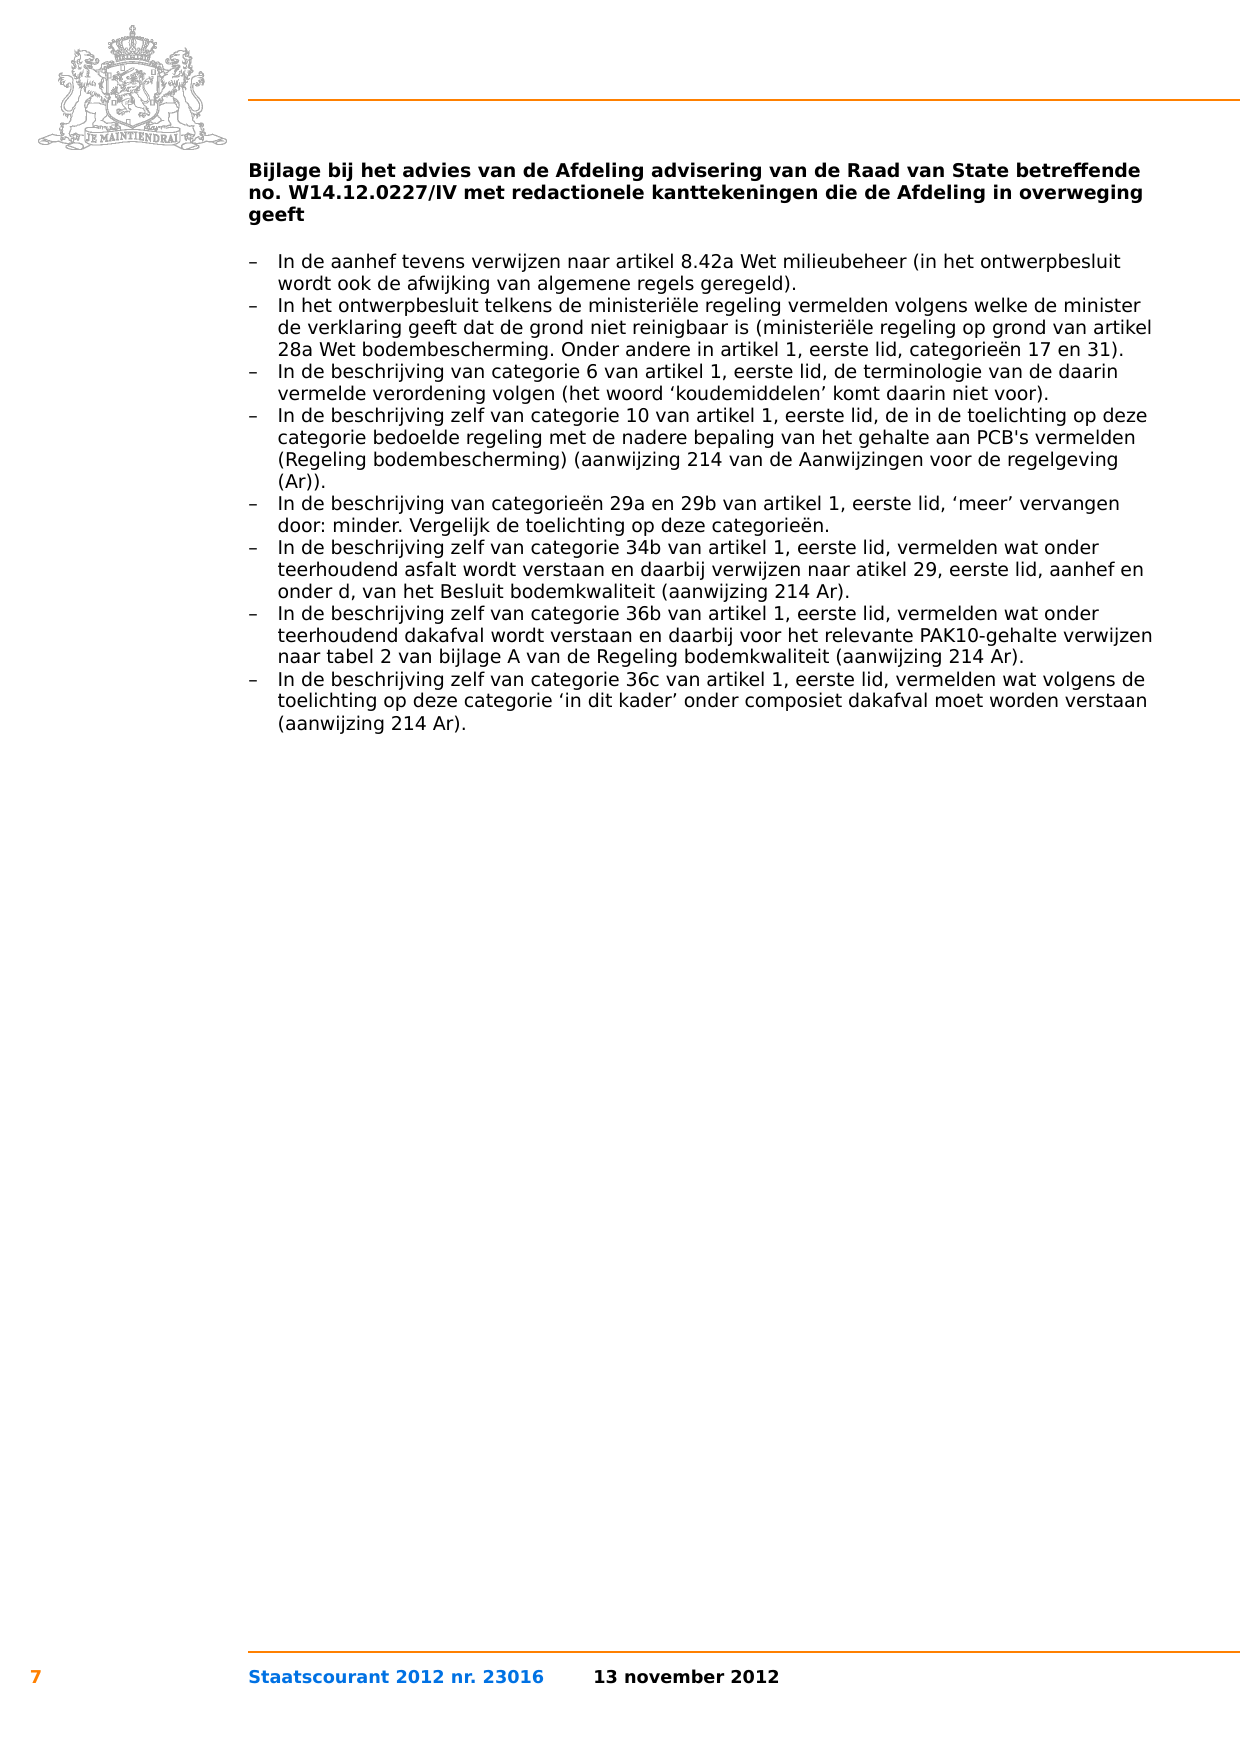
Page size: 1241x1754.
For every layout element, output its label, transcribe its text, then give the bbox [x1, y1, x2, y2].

text – In de beschrijving zelf van categorie 34b van artikel 1, eerste lid, vermelden wat onder teerhoudend asfalt wordt verstaan en daarbij verwijzen naar atikel 29, eerste lid, aanhef en onder d, van het Besluit bodemkwaliteit (aanwijzing 214 Ar). [248, 537, 1163, 602]
text – In de beschrijving zelf van categorie 36c van artikel 1, eerste lid, vermelden wat volgens de toelichting op deze categorie ‘in dit kader’ onder composiet dakafval moet worden verstaan (aanwijzing 214 Ar). [248, 668, 1163, 734]
text – In de beschrijving van categorieën 29a en 29b van artikel 1, eerste lid, ‘meer’ vervangen door: minder. Vergelijk de toelichting op deze categorieën. [248, 493, 1163, 537]
picture [38, 25, 227, 150]
text – In het ontwerpbesluit telkens de ministeriële regeling vermelden volgens welke de minister de verklaring geeft dat de grond niet reinigbaar is (ministeriële regeling op grond van artikel 28a Wet bodembescherming. Onder andere in artikel 1, eerste lid, categorieën 17 en 31). [248, 295, 1163, 361]
text – In de beschrijving van categorie 6 van artikel 1, eerste lid, de terminologie van de daarin vermelde verordening volgen (het woord ‘koudemiddelen’ komt daarin niet voor). [248, 361, 1163, 405]
text – In de beschrijving zelf van categorie 36b van artikel 1, eerste lid, vermelden wat onder teerhoudend dakafval wordt verstaan en daarbij voor het relevante PAK10-gehalte verwijzen naar tabel 2 van bijlage A van de Regeling bodemkwaliteit (aanwijzing 214 Ar). [248, 602, 1163, 668]
text – In de aanhef tevens verwijzen naar artikel 8.42a Wet milieubeheer (in het ontwerpbesluit wordt ook de afwijking van algemene regels geregeld). [248, 251, 1163, 295]
text – In de beschrijving zelf van categorie 10 van artikel 1, eerste lid, de in de toelichting op deze categorie bedoelde regeling met de nadere bepaling van het gehalte aan PCB's vermelden (Regeling bodembescherming) (aanwijzing 214 van de Aanwijzingen voor de regelgeving (Ar)). [248, 405, 1163, 493]
subtitle Bijlage bij het advies van de Afdeling advisering van de Raad van State betreffende no. W14.12.0227/IV met redactionele kanttekeningen die de Afdeling in overweging geeft [248, 160, 1163, 226]
